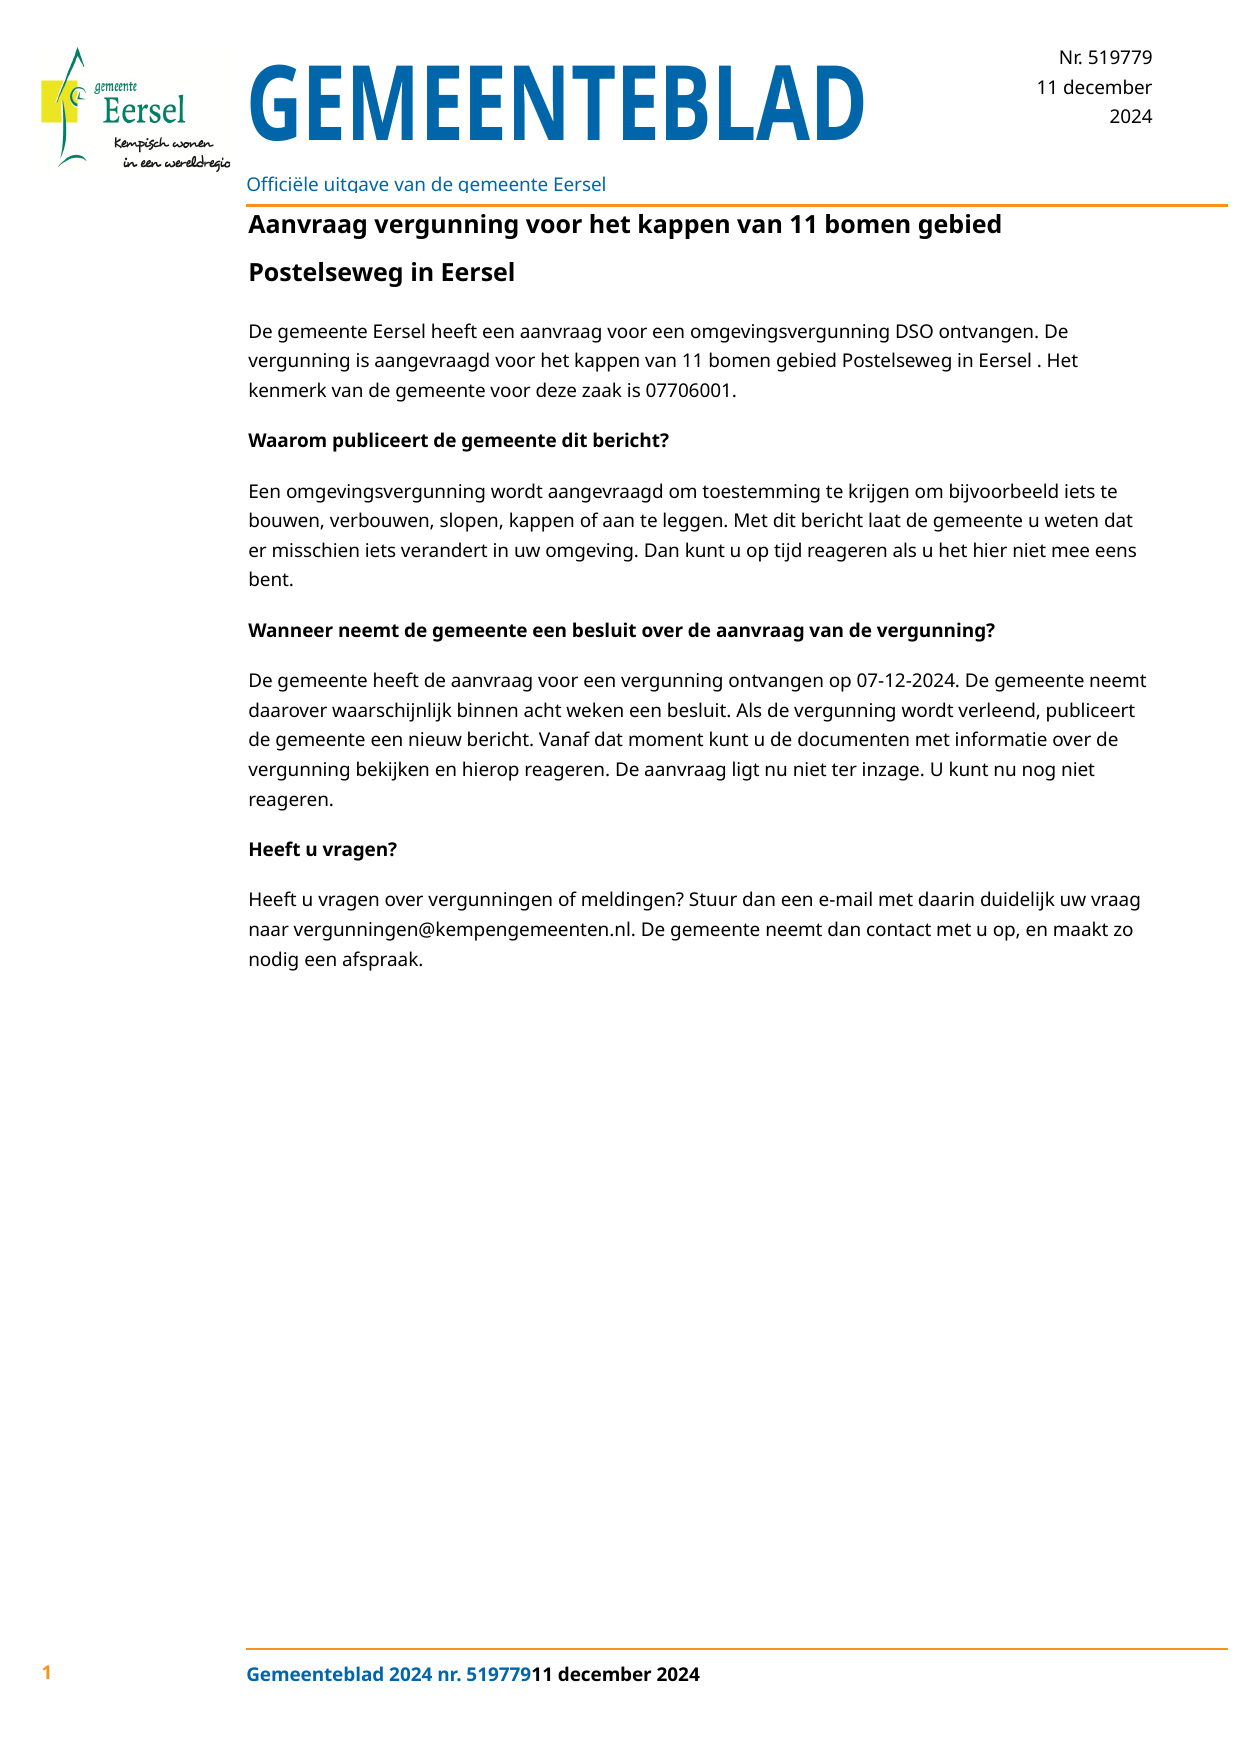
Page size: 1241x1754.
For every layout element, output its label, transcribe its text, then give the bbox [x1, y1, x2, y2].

text Waarom publiceert de gemeente dit bericht? [248, 427, 1152, 453]
text Heeft u vragen over vergunningen of meldingen? Stuur dan een e-mail met daarin duidelijk uw vraag naar vergunningen@kempengemeenten.nl. De gemeente neemt dan contact met u op, en maakt zo nodig een afspraak. [248, 887, 1152, 972]
text Aanvraag vergunning voor het kappen van 11 bomen gebied Postelseweg in Eersel [248, 207, 1152, 288]
text De gemeente Eersel heeft een aanvraag voor een omgevingsvergunning DSO ontvangen. De vergunning is aangevraagd voor het kappen van 11 bomen gebied Postelseweg in Eersel . Het kenmerk van de gemeente voor deze zaak is 07706001. [248, 318, 1152, 403]
text Een omgevingsvergunning wordt aangevraagd om toestemming te krijgen om bijvoorbeeld iets te bouwen, verbouwen, slopen, kappen of aan te leggen. Met dit bericht laat de gemeente u weten dat er misschien iets verandert in uw omgeving. Dan kunt u op tijd reageren als u het hier niet mee eens bent. [248, 478, 1152, 592]
text De gemeente heeft de aanvraag voor een vergunning ontvangen op 07-12-2024. De gemeente neemt daarover waarschijnlijk binnen acht weken een besluit. Als de vergunning wordt verleend, publiceert de gemeente een nieuw bericht. Vanaf dat moment kunt u de documenten met informatie over de vergunning bekijken en hierop reageren. De aanvraag ligt nu niet ter inzage. U kunt nu nog niet reageren. [248, 667, 1152, 812]
text Wanneer neemt de gemeente een besluit over de aanvraag van de vergunning? [248, 617, 1152, 643]
text Heeft u vragen? [248, 836, 1152, 862]
picture [41, 47, 231, 172]
